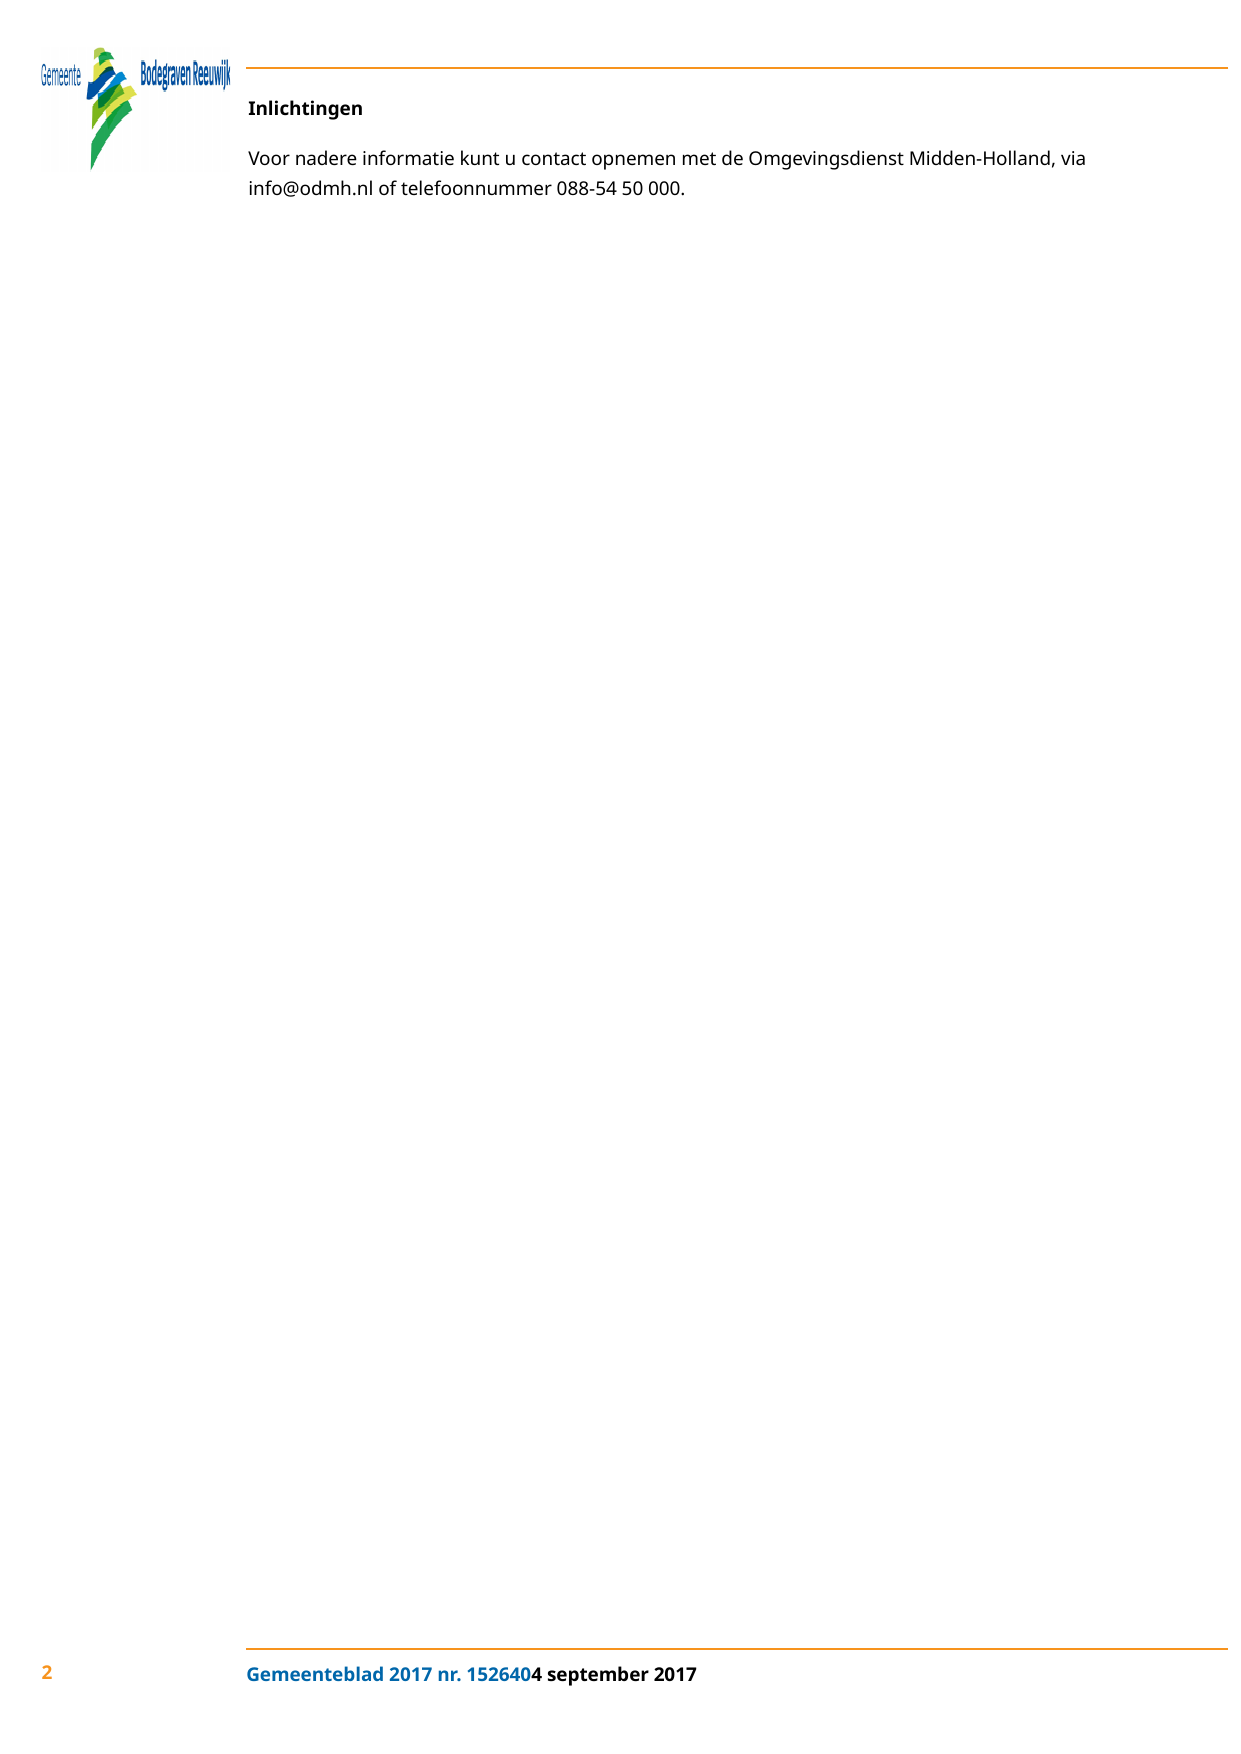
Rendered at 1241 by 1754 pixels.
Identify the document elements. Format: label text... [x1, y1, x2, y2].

text Voor nadere informatie kunt u contact opnemen met de Omgevingsdienst Midden-Holland, via info@odmh.nl of telefoonnummer 088-54 50 000. [248, 145, 1152, 201]
text Inlichtingen [248, 95, 1152, 121]
picture [41, 47, 231, 172]
